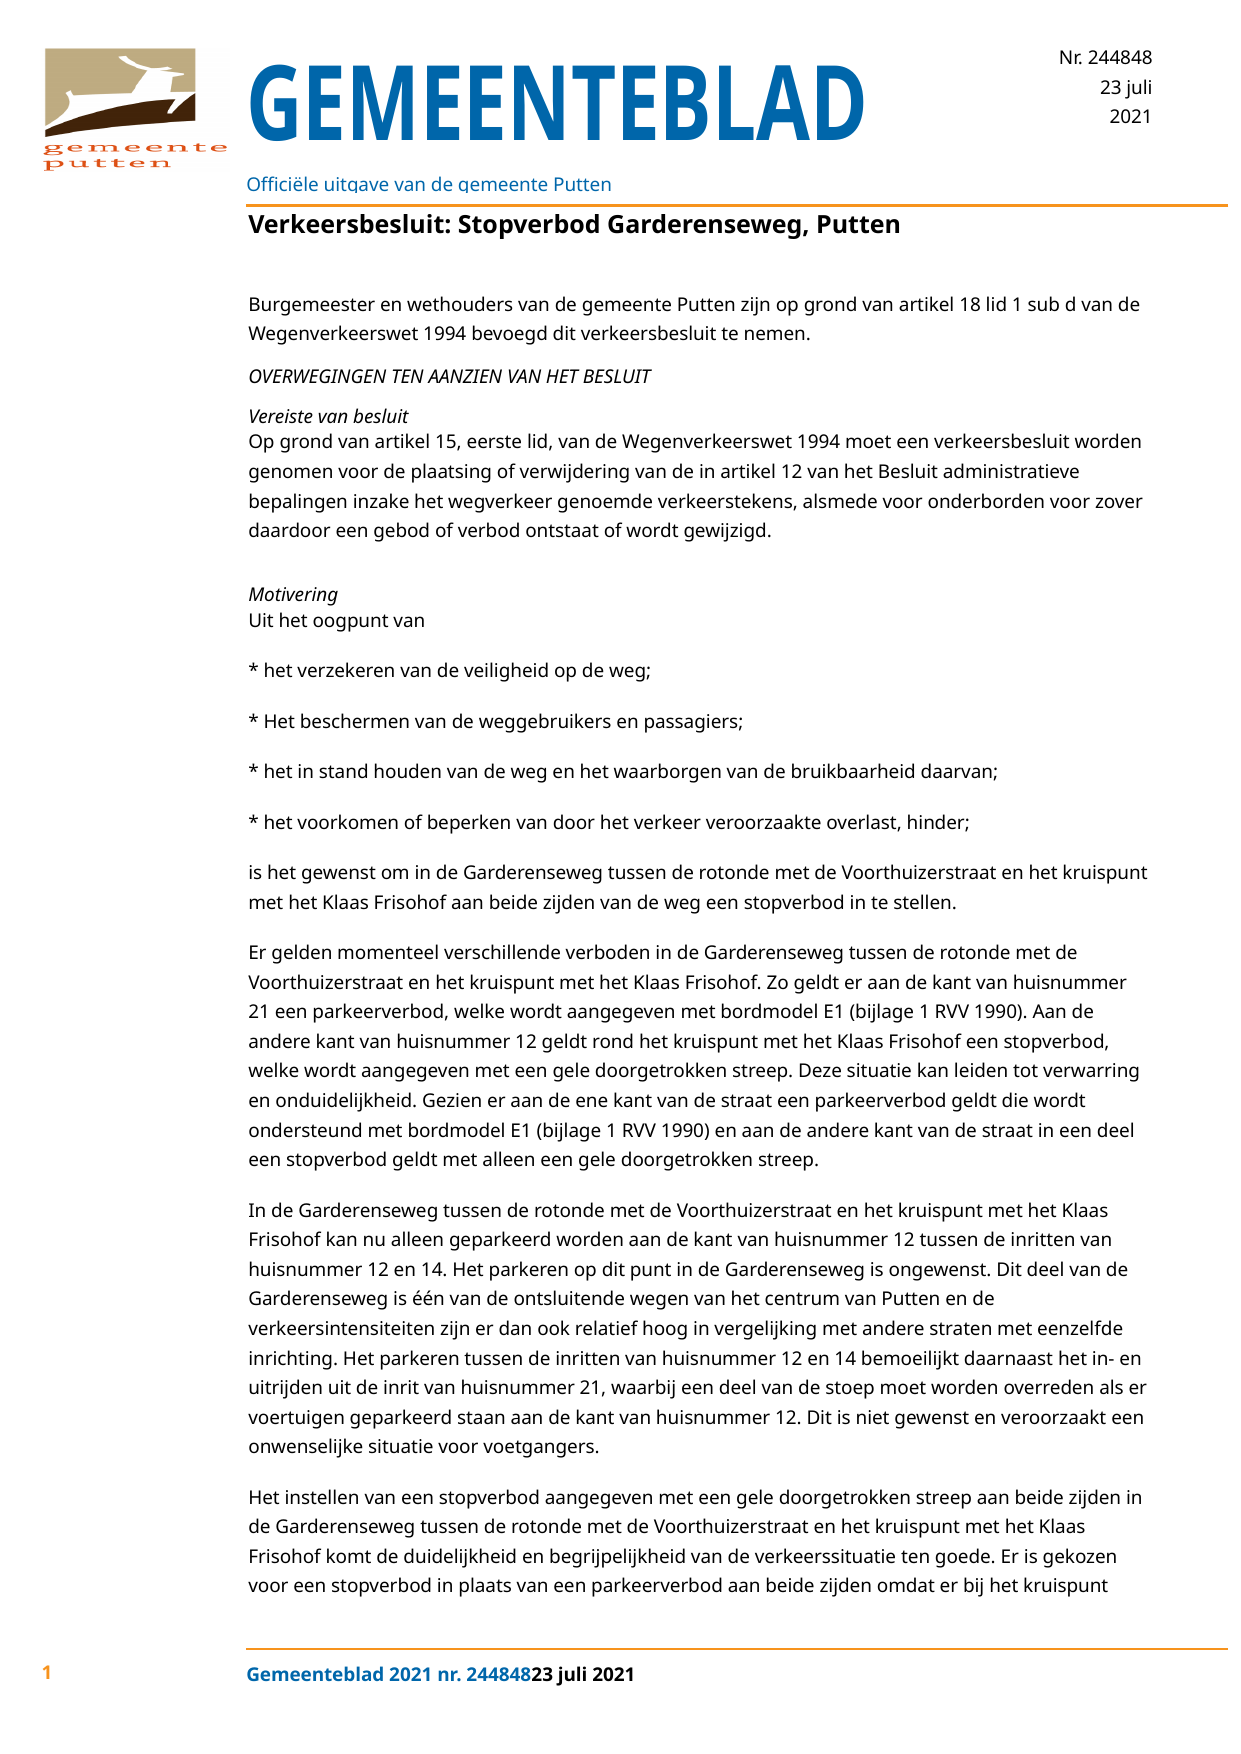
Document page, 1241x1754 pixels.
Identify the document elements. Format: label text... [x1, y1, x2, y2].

text Motivering [248, 581, 1152, 607]
text * het verzekeren van de veiligheid op de weg; [248, 658, 1152, 683]
text Er gelden momenteel verschillende verboden in de Garderenseweg tussen de rotonde met de Voorthuizerstraat en het kruispunt met het Klaas Frisohof. Zo geldt er aan de kant van huisnummer 21 een parkeerverbod, welke wordt aangegeven met bordmodel E1 (bijlage 1 RVV 1990). Aan de andere kant van huisnummer 12 geldt rond het kruispunt met het Klaas Frisohof een stopverbod, welke wordt aangegeven met een gele doorgetrokken streep. Deze situatie kan leiden tot verwarring en onduidelijkheid. Gezien er aan de ene kant van de straat een parkeerverbod geldt die wordt ondersteund met bordmodel E1 (bijlage 1 RVV 1990) en aan de andere kant van de straat in een deel een stopverbod geldt met alleen een gele doorgetrokken streep. [248, 939, 1152, 1172]
text is het gewenst om in de Garderenseweg tussen de rotonde met de Voorthuizerstraat en het kruispunt met het Klaas Frisohof aan beide zijden van de weg een stopverbod in te stellen. [248, 859, 1152, 914]
picture [41, 47, 231, 172]
text In de Garderenseweg tussen de rotonde met de Voorthuizerstraat en het kruispunt met het Klaas Frisohof kan nu alleen geparkeerd worden aan de kant van huisnummer 12 tussen de inritten van huisnummer 12 en 14. Het parkeren op dit punt in de Garderenseweg is ongewenst. Dit deel van de Garderenseweg is één van de ontsluitende wegen van het centrum van Putten en de verkeersintensiteiten zijn er dan ook relatief hoog in vergelijking met andere straten met eenzelfde inrichting. Het parkeren tussen de inritten van huisnummer 12 en 14 bemoeilijkt daarnaast het in- en uitrijden uit de inrit van huisnummer 21, waarbij een deel van de stoep moet worden overreden als er voertuigen geparkeerd staan aan de kant van huisnummer 12. Dit is niet gewenst en veroorzaakt een onwenselijke situatie voor voetgangers. [248, 1197, 1152, 1459]
text Op grond van artikel 15, eerste lid, van de Wegenverkeerswet 1994 moet een verkeersbesluit worden genomen voor de plaatsing of verwijdering van de in artikel 12 van het Besluit administratieve bepalingen inzake het wegverkeer genoemde verkeerstekens, alsmede voor onderborden voor zover daardoor een gebod of verbod ontstaat of wordt gewijzigd. [248, 429, 1152, 543]
text Uit het oogpunt van [248, 607, 1152, 633]
text Het instellen van een stopverbod aangegeven met een gele doorgetrokken streep aan beide zijden in de Garderenseweg tussen de rotonde met de Voorthuizerstraat en het kruispunt met het Klaas Frisohof komt de duidelijkheid en begrijpelijkheid van de verkeerssituatie ten goede. Er is gekozen voor een stopverbod in plaats van een parkeerverbod aan beide zijden omdat er bij het kruispunt [248, 1484, 1152, 1598]
text Verkeersbesluit: Stopverbod Garderenseweg, Putten [248, 207, 1152, 241]
text OVERWEGINGEN TEN AANZIEN VAN HET BESLUIT [248, 364, 1152, 389]
text * het voorkomen of beperken van door het verkeer veroorzaakte overlast, hinder; [248, 809, 1152, 834]
text Burgemeester en wethouders van de gemeente Putten zijn op grond van artikel 18 lid 1 sub d van de Wegenverkeerswet 1994 bevoegd dit verkeersbesluit te nemen. [248, 291, 1152, 346]
text * het in stand houden van de weg en het waarborgen van de bruikbaarheid daarvan; [248, 758, 1152, 784]
text Vereiste van besluit [248, 403, 1152, 429]
text * Het beschermen van de weggebruikers en passagiers; [248, 708, 1152, 734]
